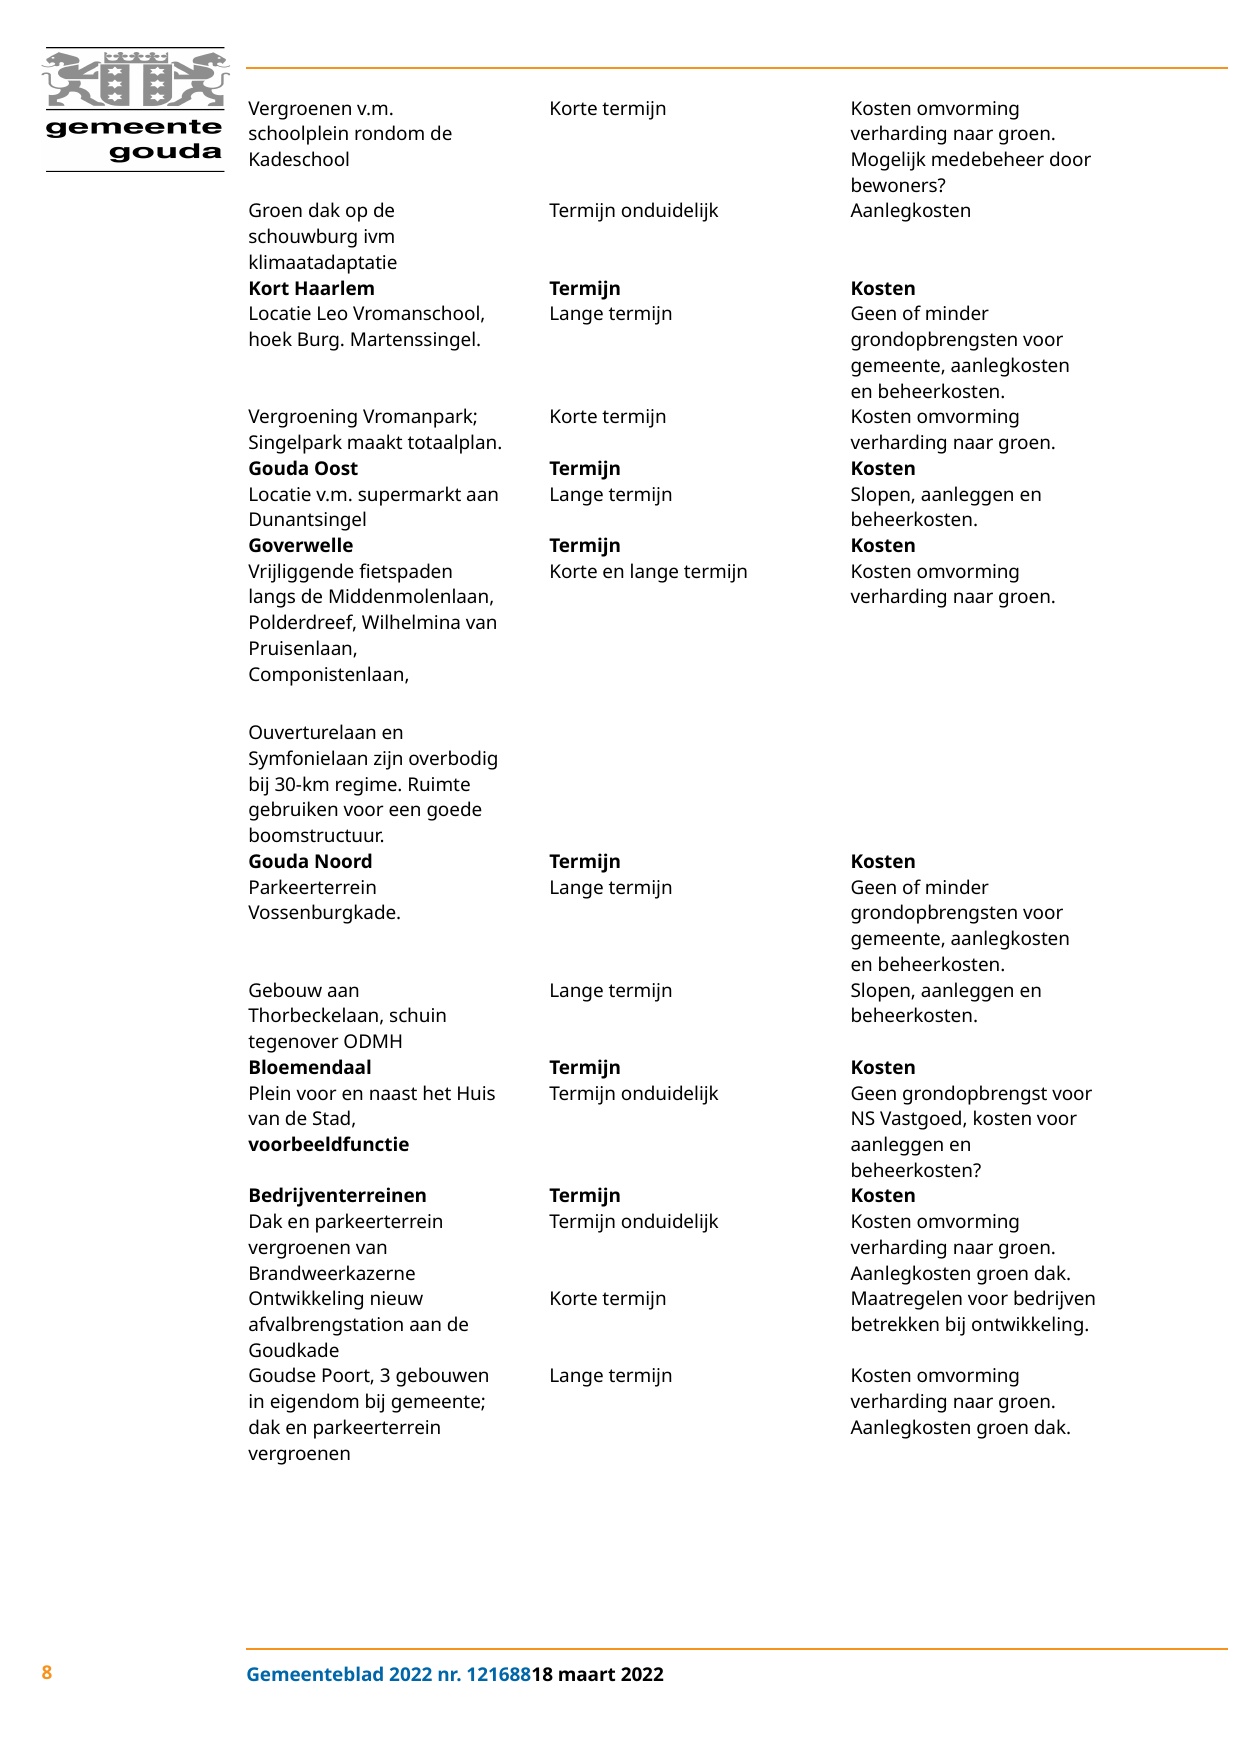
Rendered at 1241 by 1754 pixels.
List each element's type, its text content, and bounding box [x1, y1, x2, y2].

table_cell Bloemendaal [248, 1054, 549, 1080]
table_header [549, 720, 850, 745]
table_cell Termijn onduidelijk [549, 198, 850, 223]
table_cell Kosten [850, 848, 1152, 874]
table_cell [549, 1311, 850, 1337]
table_cell [850, 1028, 1152, 1054]
table_cell [248, 378, 549, 403]
table_cell Slopen, aanleggen en [850, 481, 1152, 506]
table_cell Gouda Oost [248, 455, 549, 481]
table_cell en beheerkosten. [850, 951, 1152, 977]
table_cell [850, 249, 1152, 275]
table_cell Pruisenlaan, [248, 635, 549, 661]
table_cell [549, 1414, 850, 1440]
table_cell Geen of minder [850, 301, 1152, 326]
table_cell [248, 951, 549, 977]
table_cell Geen grondopbrengst voor [850, 1080, 1152, 1105]
table_cell [549, 1260, 850, 1286]
table_cell Korte termijn [549, 95, 850, 121]
table_cell [549, 635, 850, 661]
table_cell [850, 609, 1152, 635]
table_cell Componistenlaan, [248, 661, 549, 687]
table_cell Lange termijn [549, 1363, 850, 1388]
table_cell verharding naar groen. [850, 121, 1152, 146]
table_cell boomstructuur. [248, 823, 549, 848]
table_cell Korte termijn [549, 404, 850, 429]
table_cell Kosten omvorming [850, 95, 1152, 121]
table_cell [549, 378, 850, 403]
table_cell Kosten [850, 275, 1152, 301]
table_header [850, 720, 1152, 745]
table_cell hoek Burg. Martenssingel. [248, 326, 549, 352]
table_cell Gouda Noord [248, 848, 549, 874]
table_cell [549, 506, 850, 532]
table_cell [850, 797, 1152, 822]
table_cell Korte termijn [549, 1286, 850, 1311]
table_cell Korte en lange termijn [549, 558, 850, 584]
table_cell [549, 900, 850, 925]
table_cell Vergroenen v.m. [248, 95, 549, 121]
table_cell [549, 1003, 850, 1028]
table_cell [549, 1157, 850, 1183]
table_cell [549, 326, 850, 352]
table_cell [549, 1440, 850, 1466]
table_cell Brandweerkazerne [248, 1260, 549, 1286]
table_cell afvalbrengstation aan de [248, 1311, 549, 1337]
table_cell Termijn [549, 1054, 850, 1080]
table_cell [248, 925, 549, 951]
table_cell klimaatadaptatie [248, 249, 549, 275]
table_cell betrekken bij ontwikkeling. [850, 1311, 1152, 1337]
table_cell Gebouw aan [248, 977, 549, 1002]
table_cell Kosten [850, 532, 1152, 558]
table_cell Lange termijn [549, 481, 850, 506]
table_cell [549, 1028, 850, 1054]
table_cell dak en parkeerterrein [248, 1414, 549, 1440]
table_cell verharding naar groen. [850, 1389, 1152, 1414]
table_cell [549, 925, 850, 951]
table_cell NS Vastgoed, kosten voor [850, 1105, 1152, 1131]
table_cell Singelpark maakt totaalplan. [248, 429, 549, 455]
table_cell [549, 661, 850, 687]
table_cell [549, 1389, 850, 1414]
table_cell [549, 771, 850, 797]
table_cell Goudse Poort, 3 gebouwen [248, 1363, 549, 1388]
table_cell [850, 635, 1152, 661]
table_cell Geen of minder [850, 874, 1152, 899]
table_cell van de Stad, [248, 1105, 549, 1131]
table_cell [248, 172, 549, 198]
table_cell Kosten omvorming [850, 404, 1152, 429]
table_cell aanleggen en [850, 1131, 1152, 1157]
table_cell Lange termijn [549, 874, 850, 899]
table_cell Kosten omvorming [850, 558, 1152, 584]
table_cell [549, 224, 850, 249]
table_cell Slopen, aanleggen en [850, 977, 1152, 1002]
table_cell Aanlegkosten groen dak. [850, 1414, 1152, 1440]
table_cell Mogelijk medebeheer door [850, 146, 1152, 172]
table_cell [850, 1337, 1152, 1363]
table_cell [549, 951, 850, 977]
table_cell [549, 249, 850, 275]
table_cell Termijn [549, 1183, 850, 1208]
table_header Ouverturelaan en [248, 720, 549, 745]
table_cell [549, 1105, 850, 1131]
table_cell tegenover ODMH [248, 1028, 549, 1054]
table_cell Kadeschool [248, 146, 549, 172]
table_cell Kosten [850, 455, 1152, 481]
table_cell Ontwikkeling nieuw [248, 1286, 549, 1311]
table_cell Parkeerterrein [248, 874, 549, 899]
table_cell [850, 771, 1152, 797]
table_cell Termijn [549, 455, 850, 481]
table_cell grondopbrengsten voor [850, 900, 1152, 925]
table_cell Locatie Leo Vromanschool, [248, 301, 549, 326]
table_cell voorbeeldfunctie [248, 1131, 549, 1157]
table_cell Kosten [850, 1054, 1152, 1080]
table_cell schouwburg ivm [248, 224, 549, 249]
table_cell Termijn onduidelijk [549, 1080, 850, 1105]
table_cell [549, 797, 850, 822]
table_cell gebruiken voor een goede [248, 797, 549, 822]
table_cell vergroenen [248, 1440, 549, 1466]
table_cell [549, 172, 850, 198]
table_cell Goudkade [248, 1337, 549, 1363]
table_cell [549, 1337, 850, 1363]
table_cell beheerkosten. [850, 1003, 1152, 1028]
table_cell bewoners? [850, 172, 1152, 198]
table_cell [549, 121, 850, 146]
table_cell [549, 1234, 850, 1260]
table_cell langs de Middenmolenlaan, [248, 584, 549, 609]
table_cell Kort Haarlem [248, 275, 549, 301]
table_cell [549, 1131, 850, 1157]
table_cell Termijn onduidelijk [549, 1208, 850, 1234]
table_cell gemeente, aanlegkosten [850, 925, 1152, 951]
table_cell Vergroening Vromanpark; [248, 404, 549, 429]
table_cell verharding naar groen. [850, 584, 1152, 609]
table_cell Kosten omvorming [850, 1208, 1152, 1234]
table_cell en beheerkosten. [850, 378, 1152, 403]
table_cell Aanlegkosten [850, 198, 1152, 223]
table_cell Locatie v.m. supermarkt aan [248, 481, 549, 506]
table_cell Termijn [549, 848, 850, 874]
table_cell [850, 661, 1152, 687]
table_cell grondopbrengsten voor [850, 326, 1152, 352]
table_cell Vrijliggende fietspaden [248, 558, 549, 584]
table_cell [549, 146, 850, 172]
table_cell beheerkosten. [850, 506, 1152, 532]
table_cell Aanlegkosten groen dak. [850, 1260, 1152, 1286]
table_cell Thorbeckelaan, schuin [248, 1003, 549, 1028]
table_cell Kosten omvorming [850, 1363, 1152, 1388]
table_cell [549, 823, 850, 848]
table_cell [549, 745, 850, 771]
table_cell [850, 1440, 1152, 1466]
table_cell Maatregelen voor bedrijven [850, 1286, 1152, 1311]
table_cell in eigendom bij gemeente; [248, 1389, 549, 1414]
table_cell Bedrijventerreinen [248, 1183, 549, 1208]
table_cell [850, 224, 1152, 249]
table_cell Plein voor en naast het Huis [248, 1080, 549, 1105]
picture [41, 47, 231, 172]
table_cell Vossenburgkade. [248, 900, 549, 925]
table_cell [248, 352, 549, 378]
table_cell Kosten [850, 1183, 1152, 1208]
table_cell vergroenen van [248, 1234, 549, 1260]
table_cell Groen dak op de [248, 198, 549, 223]
table_cell bij 30-km regime. Ruimte [248, 771, 549, 797]
table_cell [248, 1157, 549, 1183]
table_cell Symfonielaan zijn overbodig [248, 745, 549, 771]
table_cell Dunantsingel [248, 506, 549, 532]
table_cell [549, 584, 850, 609]
table_cell Lange termijn [549, 977, 850, 1002]
table_cell [549, 352, 850, 378]
table_cell verharding naar groen. [850, 429, 1152, 455]
table_cell beheerkosten? [850, 1157, 1152, 1183]
table_cell Lange termijn [549, 301, 850, 326]
table_cell Termijn [549, 275, 850, 301]
table_cell [549, 429, 850, 455]
table_cell Polderdreef, Wilhelmina van [248, 609, 549, 635]
table_cell Dak en parkeerterrein [248, 1208, 549, 1234]
table_cell schoolplein rondom de [248, 121, 549, 146]
table_cell gemeente, aanlegkosten [850, 352, 1152, 378]
table_cell verharding naar groen. [850, 1234, 1152, 1260]
table_cell [850, 823, 1152, 848]
table_cell [549, 609, 850, 635]
table_cell Termijn [549, 532, 850, 558]
table_cell [850, 745, 1152, 771]
table_cell Goverwelle [248, 532, 549, 558]
